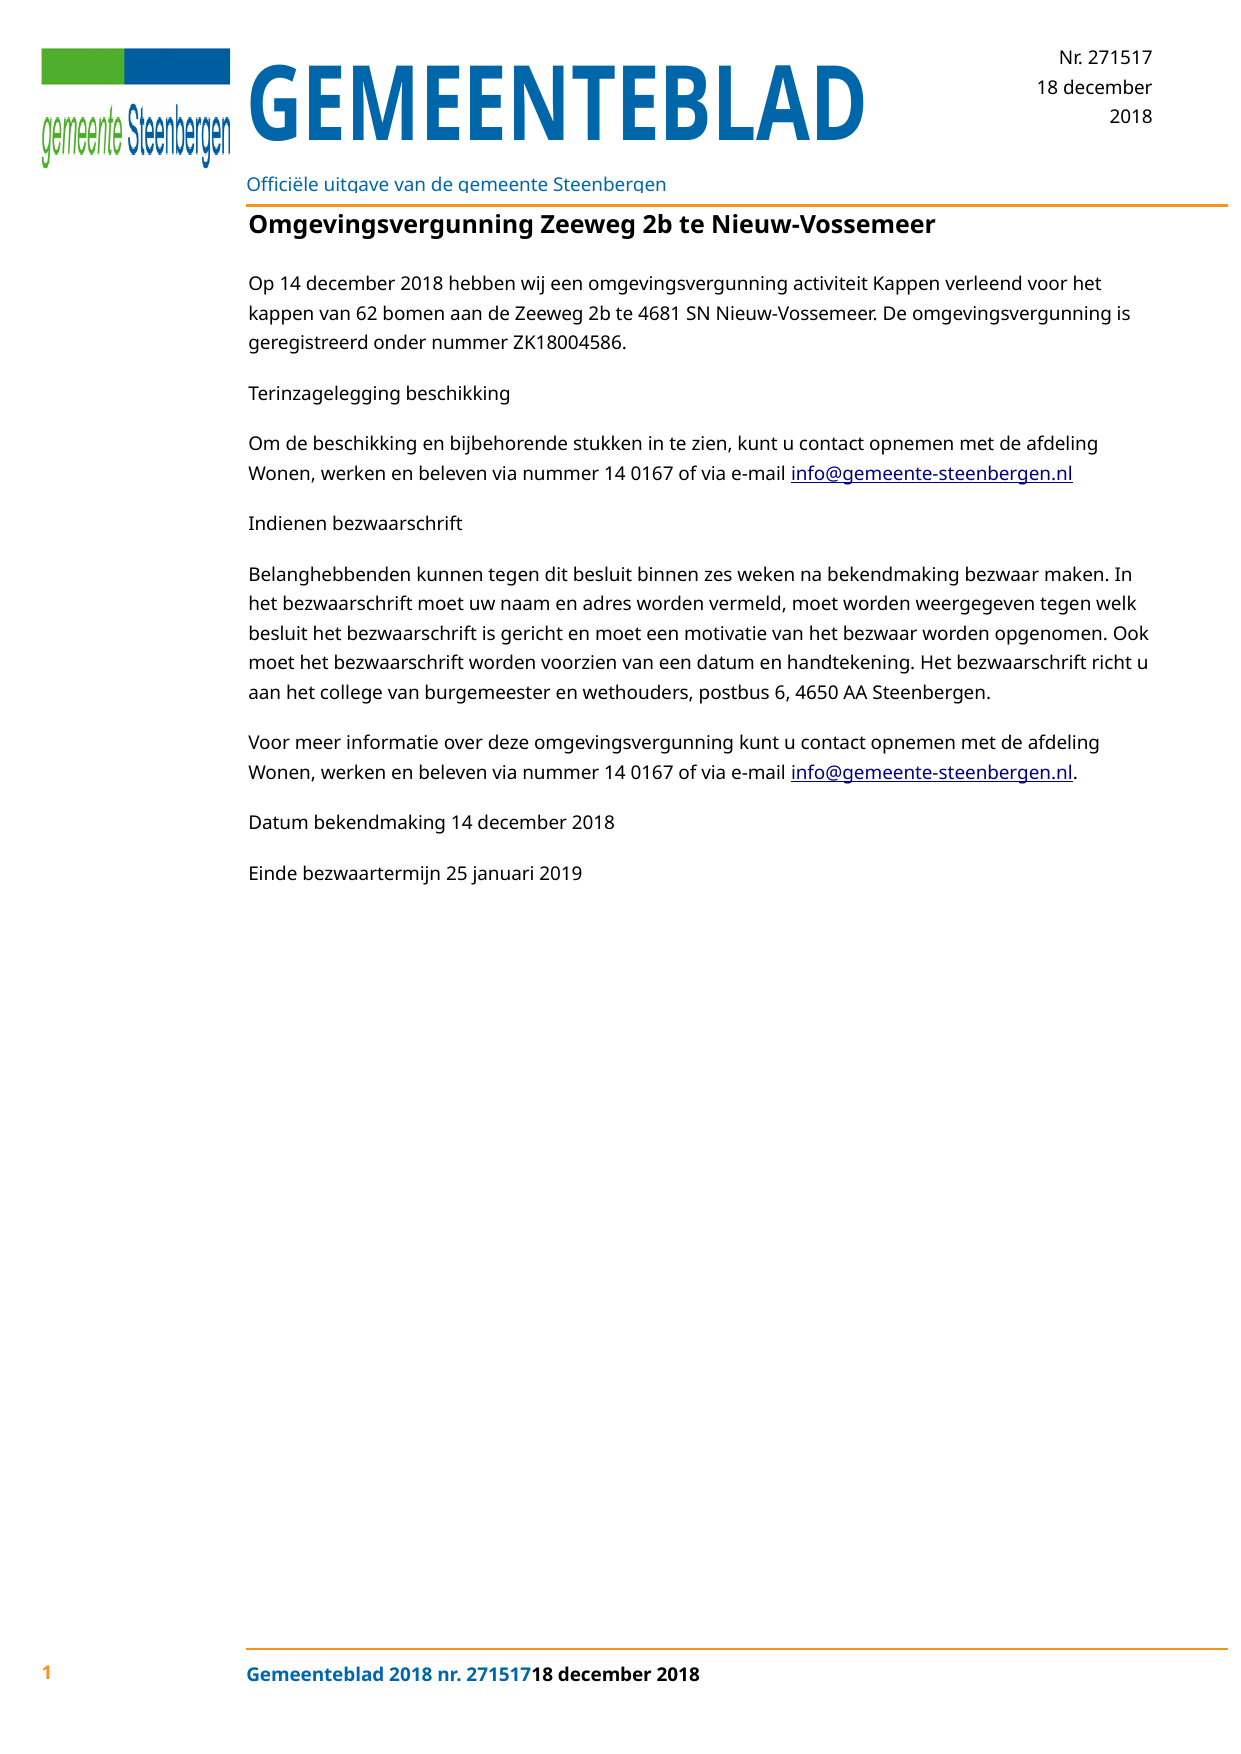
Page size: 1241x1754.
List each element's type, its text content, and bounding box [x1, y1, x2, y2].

picture [41, 47, 231, 172]
text Voor meer informatie over deze omgevingsvergunning kunt u contact opnemen met de afdeling Wonen, werken en beleven via nummer 14 0167 of via e-mail info@gemeente-steenbergen.nl. [248, 729, 1152, 785]
text Om de beschikking en bijbehorende stukken in te zien, kunt u contact opnemen met de afdeling Wonen, werken en beleven via nummer 14 0167 of via e-mail info@gemeente-steenbergen.nl [248, 430, 1152, 486]
text Belanghebbenden kunnen tegen dit besluit binnen zes weken na bekendmaking bezwaar maken. In het bezwaarschrift moet uw naam en adres worden vermeld, moet worden weergegeven tegen welk besluit het bezwaarschrift is gericht en moet een motivatie van het bezwaar worden opgenomen. Ook moet het bezwaarschrift worden voorzien van een datum en handtekening. Het bezwaarschrift richt u aan het college van burgemeester en wethouders, postbus 6, 4650 AA Steenbergen. [248, 561, 1152, 705]
text Indienen bezwaarschrift [248, 510, 1152, 536]
text Op 14 december 2018 hebben wij een omgevingsvergunning activiteit Kappen verleend voor het kappen van 62 bomen aan de Zeeweg 2b te 4681 SN Nieuw-Vossemeer. De omgevingsvergunning is geregistreerd onder nummer ZK18004586. [248, 270, 1152, 355]
text Einde bezwaartermijn 25 januari 2019 [248, 860, 1152, 886]
text Terinzagelegging beschikking [248, 380, 1152, 406]
text Datum bekendmaking 14 december 2018 [248, 809, 1152, 835]
text Omgevingsvergunning Zeeweg 2b te Nieuw-Vossemeer [248, 207, 1152, 241]
